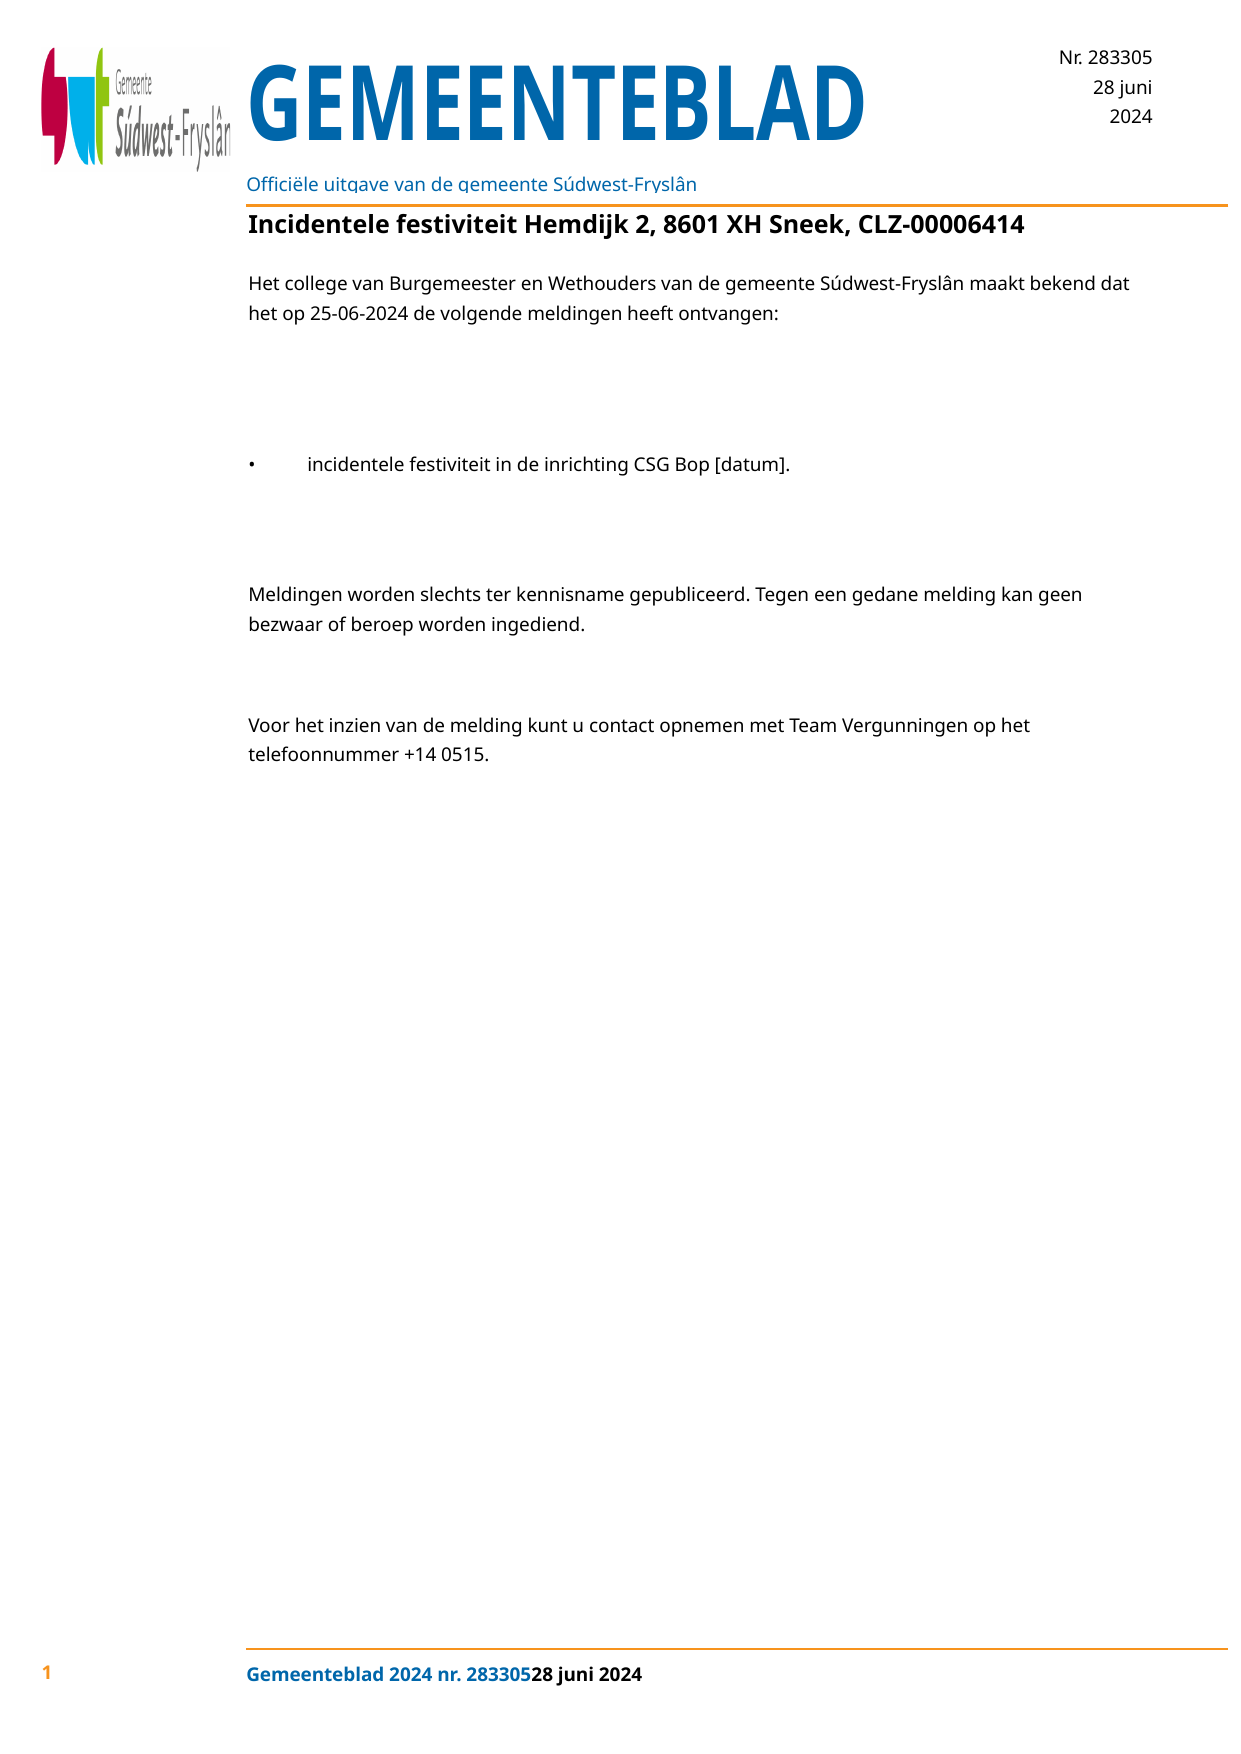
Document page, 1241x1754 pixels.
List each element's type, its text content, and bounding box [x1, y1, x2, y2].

text Het college van Burgemeester en Wethouders van de gemeente Súdwest-Fryslân maakt bekend dat het op 25-06-2024 de volgende meldingen heeft ontvangen: [248, 270, 1152, 326]
list incidentele festiviteit in de inrichting CSG Bop [datum]. [248, 451, 1152, 477]
text Meldingen worden slechts ter kennisname gepubliceerd. Tegen een gedane melding kan geen bezwaar of beroep worden ingediend. [248, 582, 1152, 637]
text Voor het inzien van de melding kunt u contact opnemen met Team Vergunningen op het telefoonnummer +14 0515. [248, 712, 1152, 767]
text Incidentele festiviteit Hemdijk 2, 8601 XH Sneek, CLZ-00006414 [248, 207, 1152, 241]
picture [41, 47, 231, 172]
